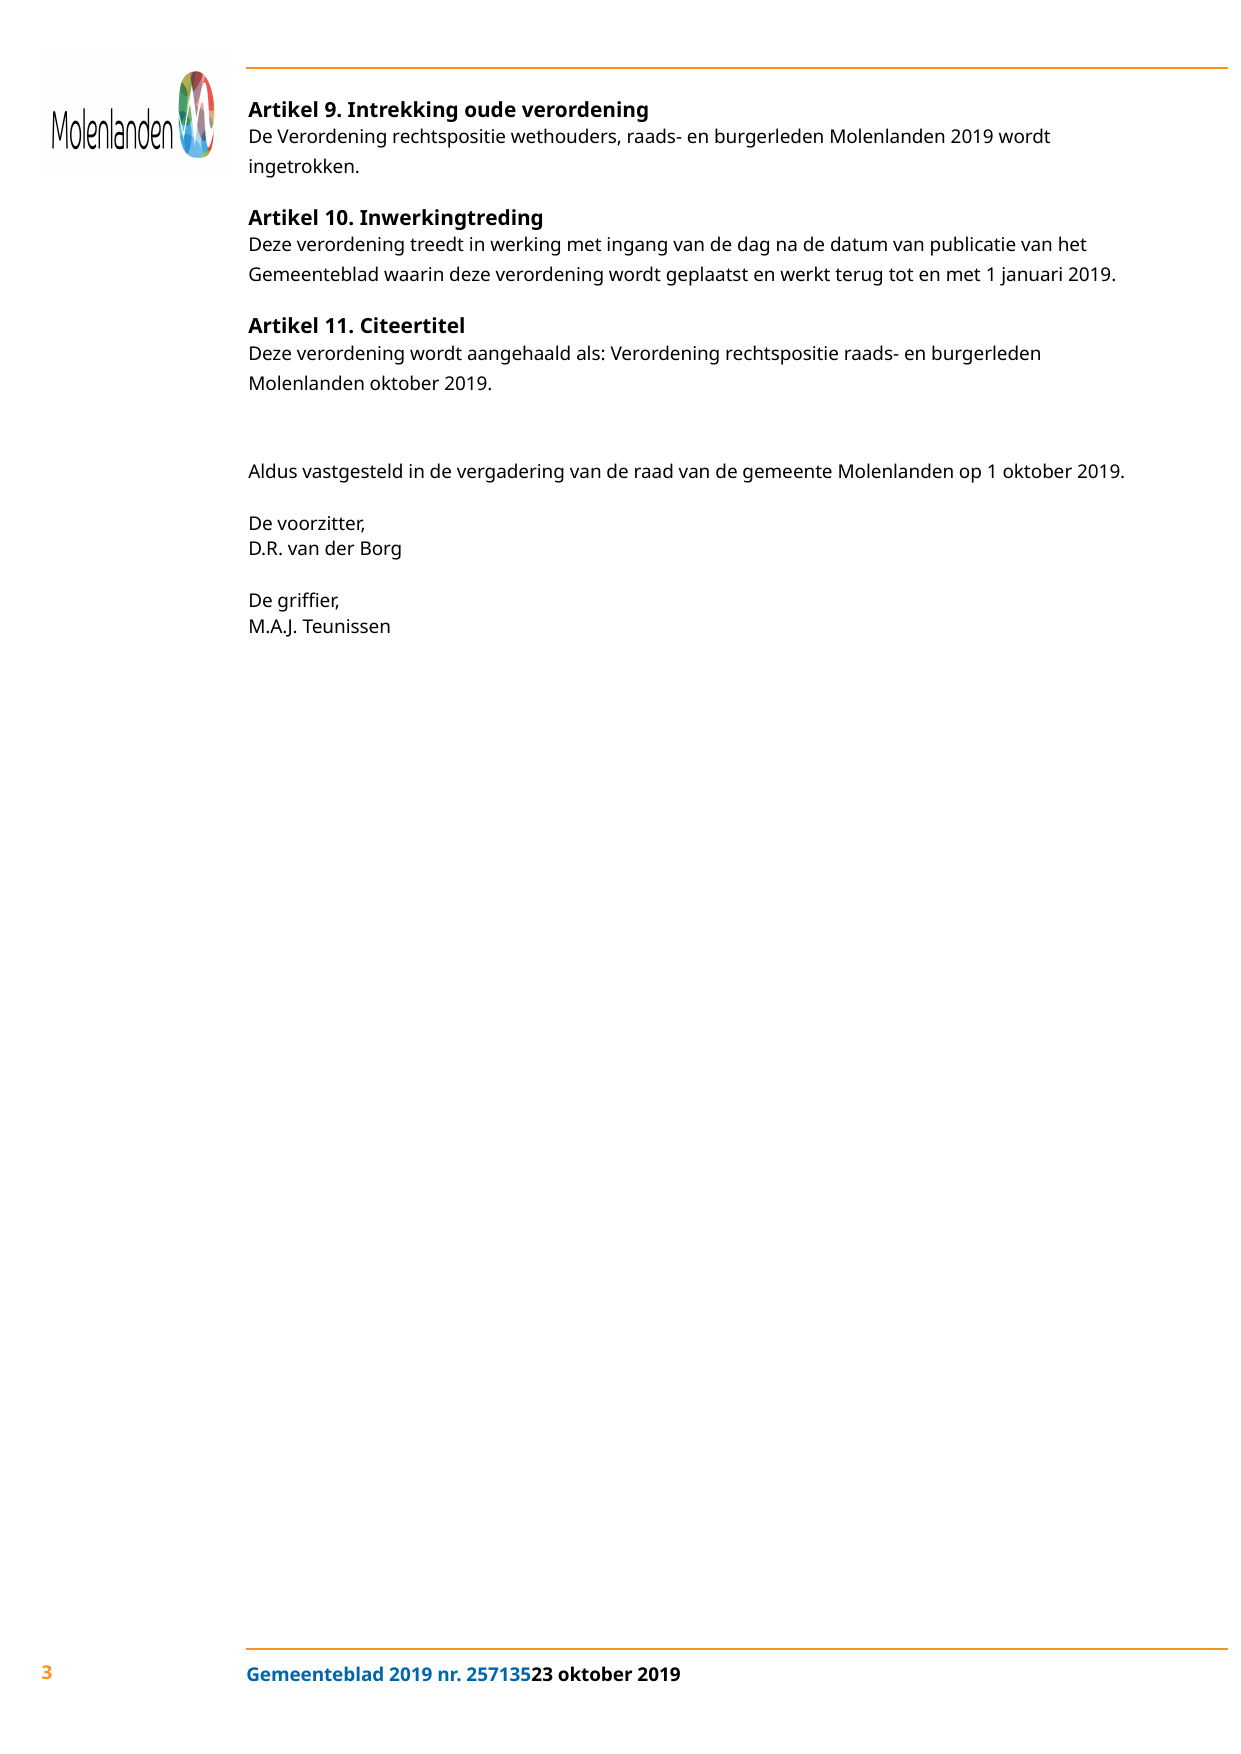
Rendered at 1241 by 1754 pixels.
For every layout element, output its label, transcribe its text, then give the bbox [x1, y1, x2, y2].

text Artikel 10. Inwerkingtreding [248, 203, 1152, 232]
text D.R. van der Borg [248, 536, 1152, 561]
text Artikel 9. Intrekking oude verordening [248, 95, 1152, 123]
text Aldus vastgesteld in de vergadering van de raad van de gemeente Molenlanden op 1 oktober 2019. [248, 458, 1152, 484]
text De voorzitter, [248, 510, 1152, 536]
text Deze verordening treedt in werking met ingang van de dag na de datum van publicatie van het Gemeenteblad waarin deze verordening wordt geplaatst en werkt terug tot en met 1 januari 2019. [248, 232, 1152, 287]
text M.A.J. Teunissen [248, 613, 1152, 638]
text Deze verordening wordt aangehaald als: Verordening rechtspositie raads- en burgerleden Molenlanden oktober 2019. [248, 340, 1152, 395]
text Artikel 11. Citeertitel [248, 312, 1152, 340]
text De griffier, [248, 587, 1152, 613]
picture [41, 47, 231, 172]
text De Verordening rechtspositie wethouders, raads- en burgerleden Molenlanden 2019 wordt ingetrokken. [248, 123, 1152, 178]
